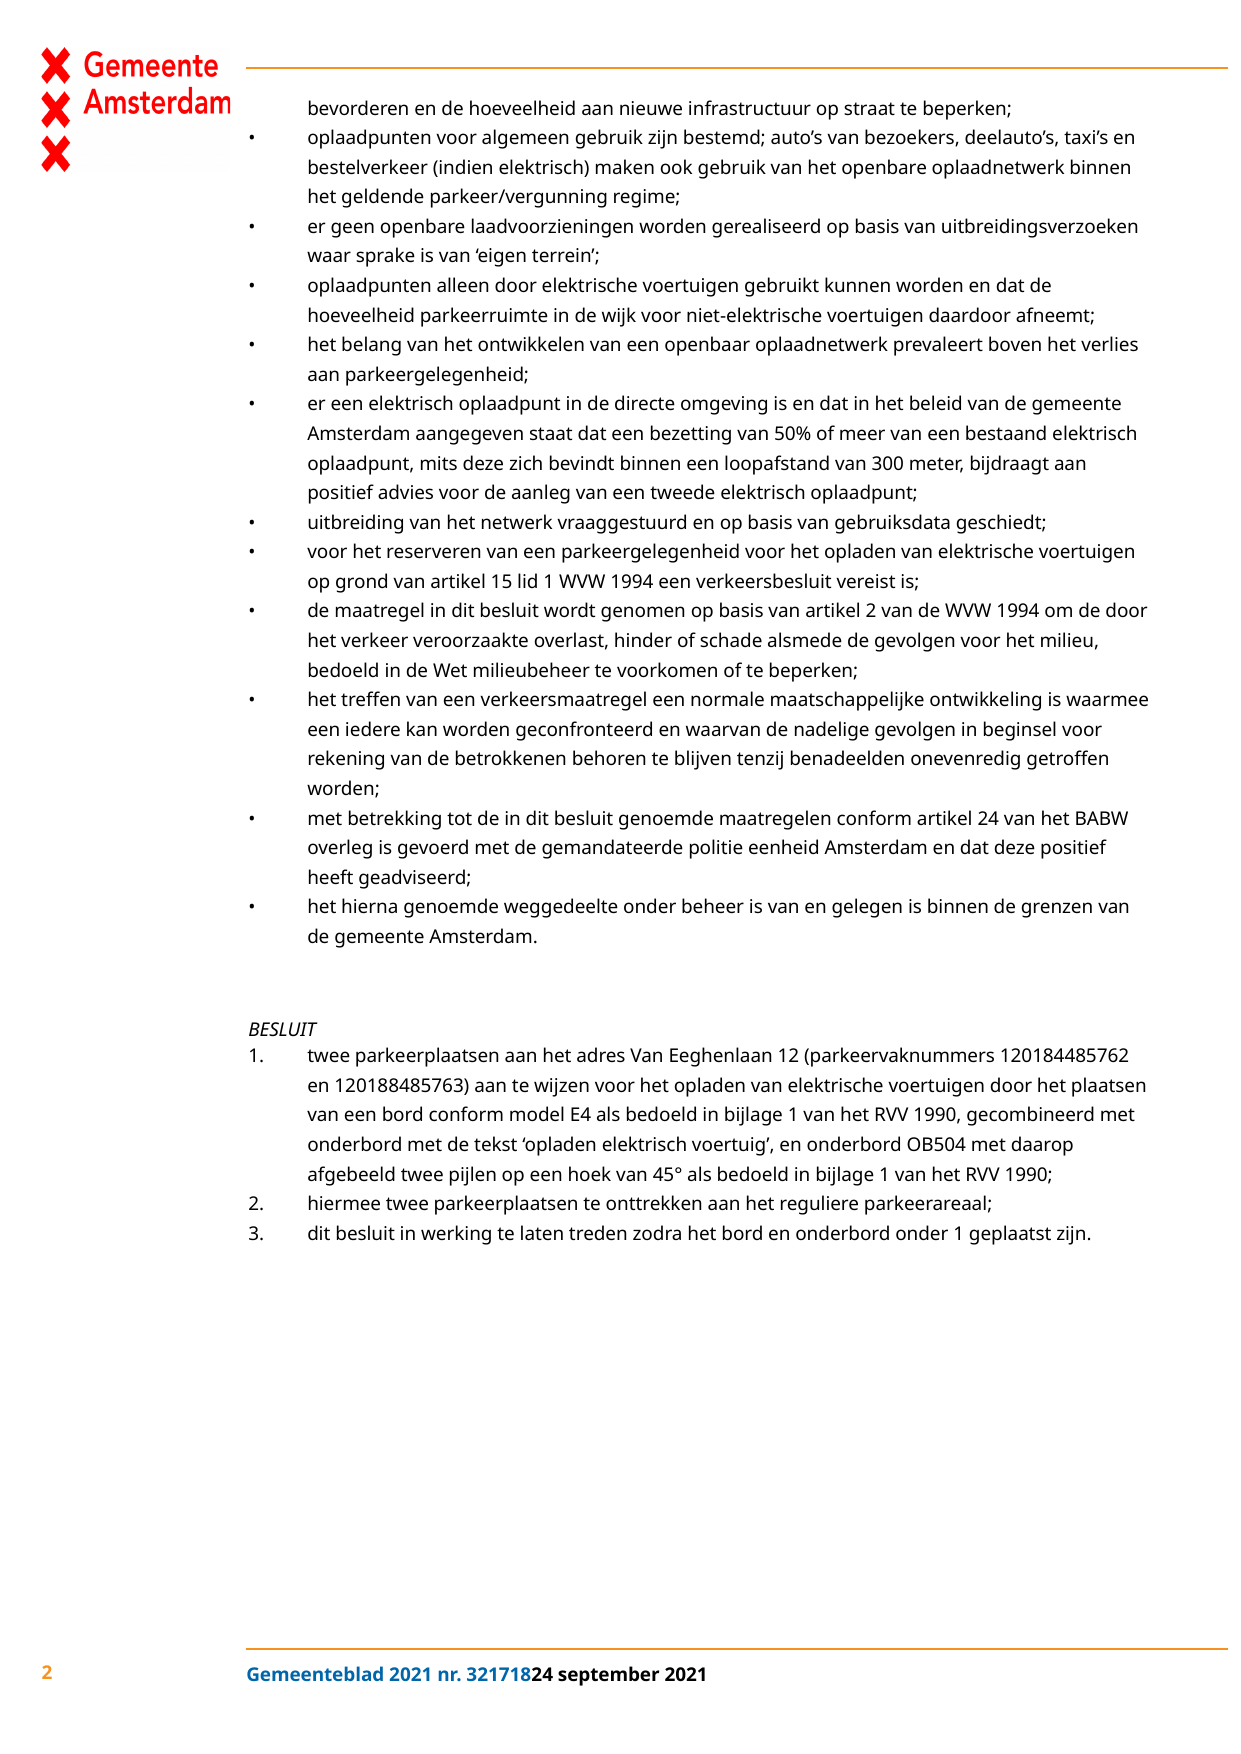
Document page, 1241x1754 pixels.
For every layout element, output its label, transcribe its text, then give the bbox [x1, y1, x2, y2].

list met betrekking tot de in dit besluit genoemde maatregelen conform artikel 24 van het BABW overleg is gevoerd met de gemandateerde politie eenheid Amsterdam en dat deze positief heeft geadviseerd; [248, 805, 1152, 890]
list het treffen van een verkeersmaatregel een normale maatschappelijke ontwikkeling is waarmee een iedere kan worden geconfronteerd en waarvan de nadelige gevolgen in beginsel voor rekening van de betrokkenen behoren te blijven tenzij benadeelden onevenredig getroffen worden; [248, 686, 1152, 801]
list dit besluit in werking te laten treden zodra het bord en onderbord onder 1 geplaatst zijn. [248, 1220, 1152, 1246]
list voor het reserveren van een parkeergelegenheid voor het opladen van elektrische voertuigen op grond van artikel 15 lid 1 WVW 1994 een verkeersbesluit vereist is; [248, 538, 1152, 594]
list het hierna genoemde weggedeelte onder beheer is van en gelegen is binnen de grenzen van de gemeente Amsterdam. [248, 893, 1152, 949]
list bevorderen en de hoeveelheid aan nieuwe infrastructuur op straat te beperken; [248, 95, 1152, 121]
list er een elektrisch oplaadpunt in de directe omgeving is en dat in het beleid van de gemeente Amsterdam aangegeven staat dat een bezetting van 50% of meer van een bestaand elektrisch oplaadpunt, mits deze zich bevindt binnen een loopafstand van 300 meter, bijdraagt aan positief advies voor de aanleg van een tweede elektrisch oplaadpunt; [248, 391, 1152, 505]
list oplaadpunten alleen door elektrische voertuigen gebruikt kunnen worden en dat de hoeveelheid parkeerruimte in de wijk voor niet-elektrische voertuigen daardoor afneemt; [248, 272, 1152, 328]
text BESLUIT [248, 1017, 1152, 1042]
list hiermee twee parkeerplaatsen te onttrekken aan het reguliere parkeerareaal; [248, 1190, 1152, 1216]
list de maatregel in dit besluit wordt genomen op basis van artikel 2 van de WVW 1994 om de door het verkeer veroorzaakte overlast, hinder of schade alsmede de gevolgen voor het milieu, bedoeld in de Wet milieubeheer te voorkomen of te beperken; [248, 598, 1152, 683]
list oplaadpunten voor algemeen gebruik zijn bestemd; auto’s van bezoekers, deelauto’s, taxi’s en bestelverkeer (indien elektrisch) maken ook gebruik van het openbare oplaadnetwerk binnen het geldende parkeer/vergunning regime; [248, 124, 1152, 209]
list het belang van het ontwikkelen van een openbaar oplaadnetwerk prevaleert boven het verlies aan parkeergelegenheid; [248, 331, 1152, 387]
picture [41, 47, 231, 172]
list twee parkeerplaatsen aan het adres Van Eeghenlaan 12 (parkeervaknummers 120184485762 en 120188485763) aan te wijzen voor het opladen van elektrische voertuigen door het plaatsen van een bord conform model E4 als bedoeld in bijlage 1 van het RVV 1990, gecombineerd met onderbord met de tekst ‘opladen elektrisch voertuig’, en onderbord OB504 met daarop afgebeeld twee pijlen op een hoek van 45° als bedoeld in bijlage 1 van het RVV 1990; [248, 1042, 1152, 1186]
list er geen openbare laadvoorzieningen worden gerealiseerd op basis van uitbreidingsverzoeken waar sprake is van ‘eigen terrein’; [248, 213, 1152, 268]
list uitbreiding van het netwerk vraaggestuurd en op basis van gebruiksdata geschiedt; [248, 509, 1152, 535]
